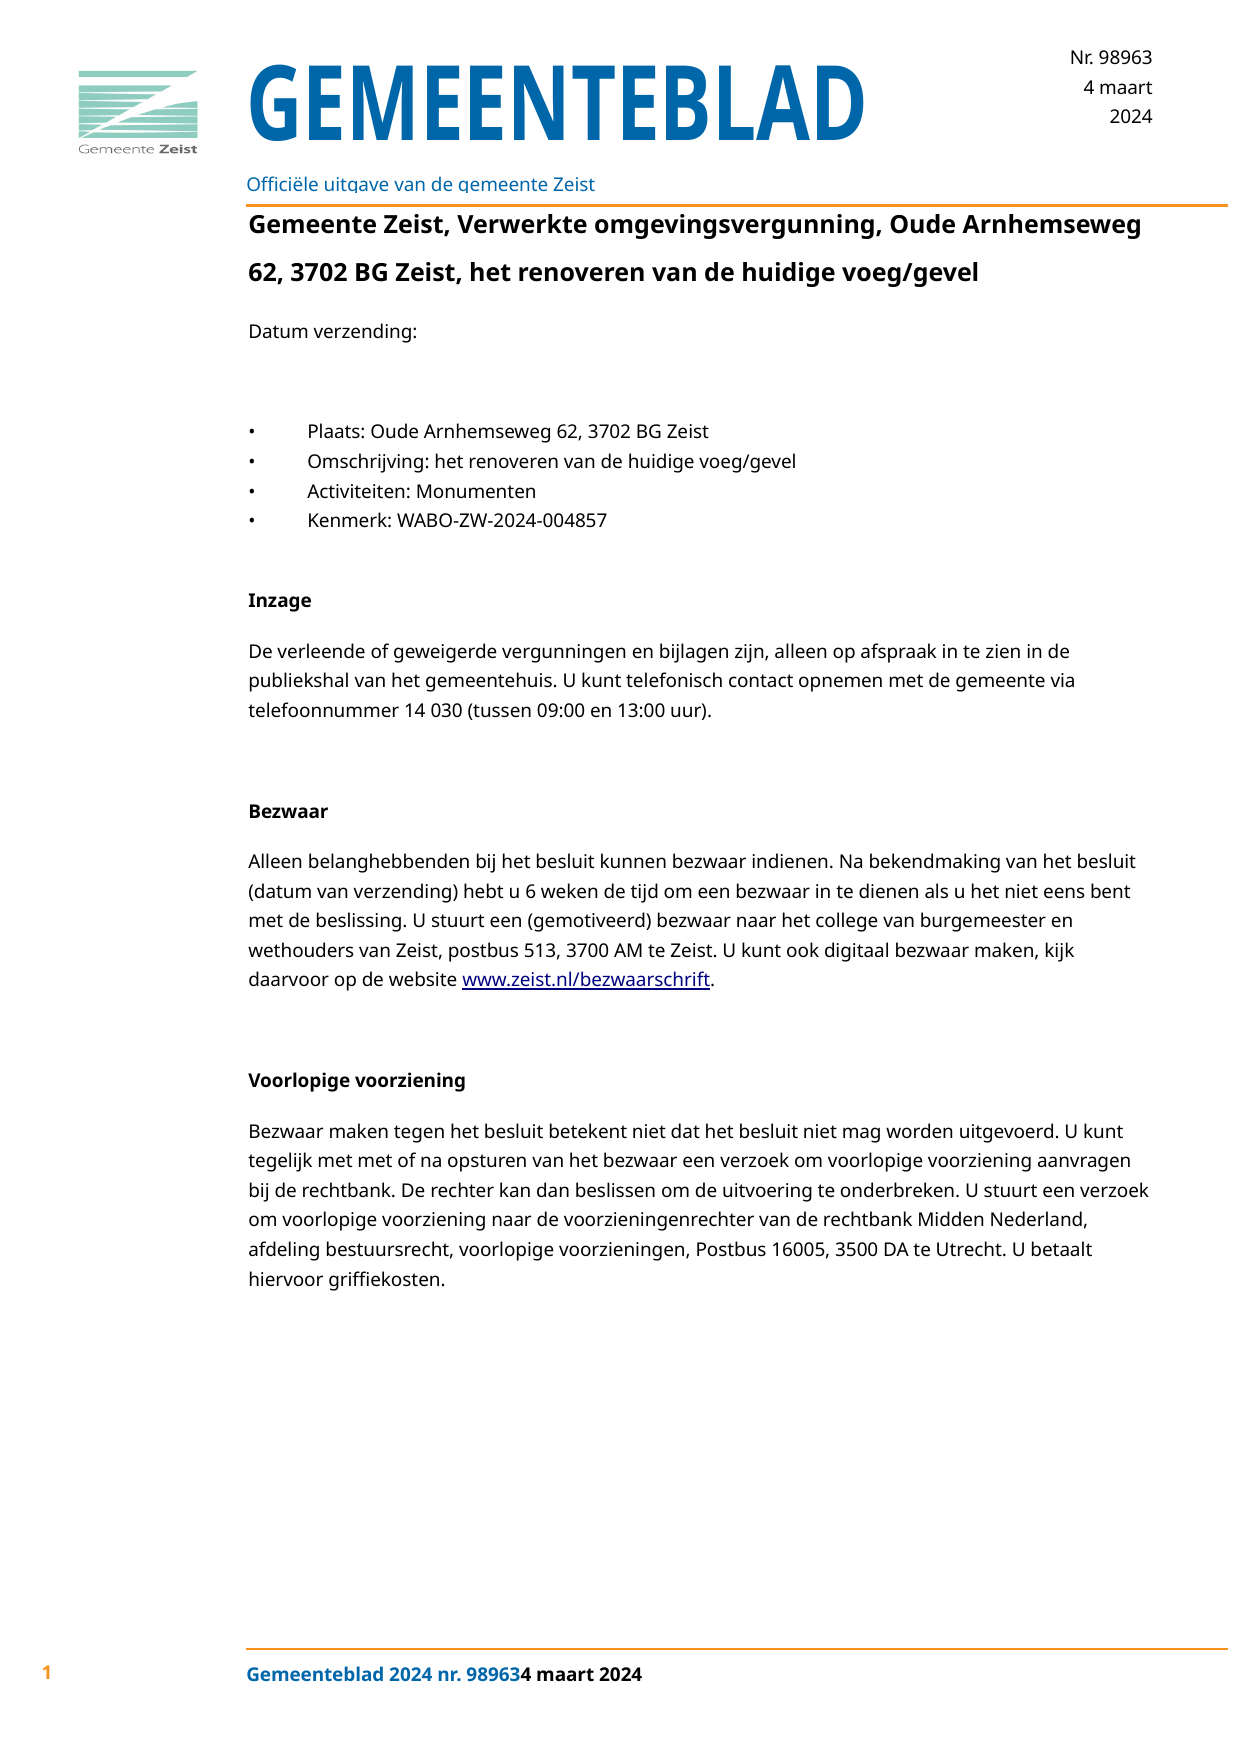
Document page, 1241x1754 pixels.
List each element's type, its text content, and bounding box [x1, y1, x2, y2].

text Gemeente Zeist, Verwerkte omgevingsvergunning, Oude Arnhemseweg 62, 3702 BG Zeist, het renoveren van de huidige voeg/gevel [248, 207, 1152, 288]
list Kenmerk: WABO-ZW-2024-004857 [248, 507, 1152, 533]
text Voorlopige voorziening [248, 1067, 1152, 1093]
list Omschrijving: het renoveren van de huidige voeg/gevel [248, 448, 1152, 474]
text De verleende of geweigerde vergunningen en bijlagen zijn, alleen op afspraak in te zien in de publiekshal van het gemeentehuis. U kunt telefonisch contact opnemen met de gemeente via telefoonnummer 14 030 (tussen 09:00 en 13:00 uur). [248, 638, 1152, 723]
picture [41, 47, 231, 172]
text Datum verzending: [248, 318, 1152, 344]
list Activiteiten: Monumenten [248, 478, 1152, 504]
text Inzage [248, 587, 1152, 613]
text Bezwaar maken tegen het besluit betekent niet dat het besluit niet mag worden uitgevoerd. U kunt tegelijk met met of na opsturen van het bezwaar een verzoek om voorlopige voorziening aanvragen bij de rechtbank. De rechter kan dan beslissen om de uitvoering te onderbreken. U stuurt een verzoek om voorlopige voorziening naar de voorzieningenrechter van de rechtbank Midden Nederland, afdeling bestuursrecht, voorlopige voorzieningen, Postbus 16005, 3500 DA te Utrecht. U betaalt hiervoor griffiekosten. [248, 1118, 1152, 1292]
list Plaats: Oude Arnhemseweg 62, 3702 BG Zeist [248, 419, 1152, 444]
text Bezwaar [248, 798, 1152, 824]
text Alleen belanghebbenden bij het besluit kunnen bezwaar indienen. Na bekendmaking van het besluit (datum van verzending) hebt u 6 weken de tijd om een bezwaar in te dienen als u het niet eens bent met de beslissing. U stuurt een (gemotiveerd) bezwaar naar het college van burgemeester en wethouders van Zeist, postbus 513, 3700 AM te Zeist. U kunt ook digitaal bezwaar maken, kijk daarvoor op de website www.zeist.nl/bezwaarschrift. [248, 848, 1152, 992]
